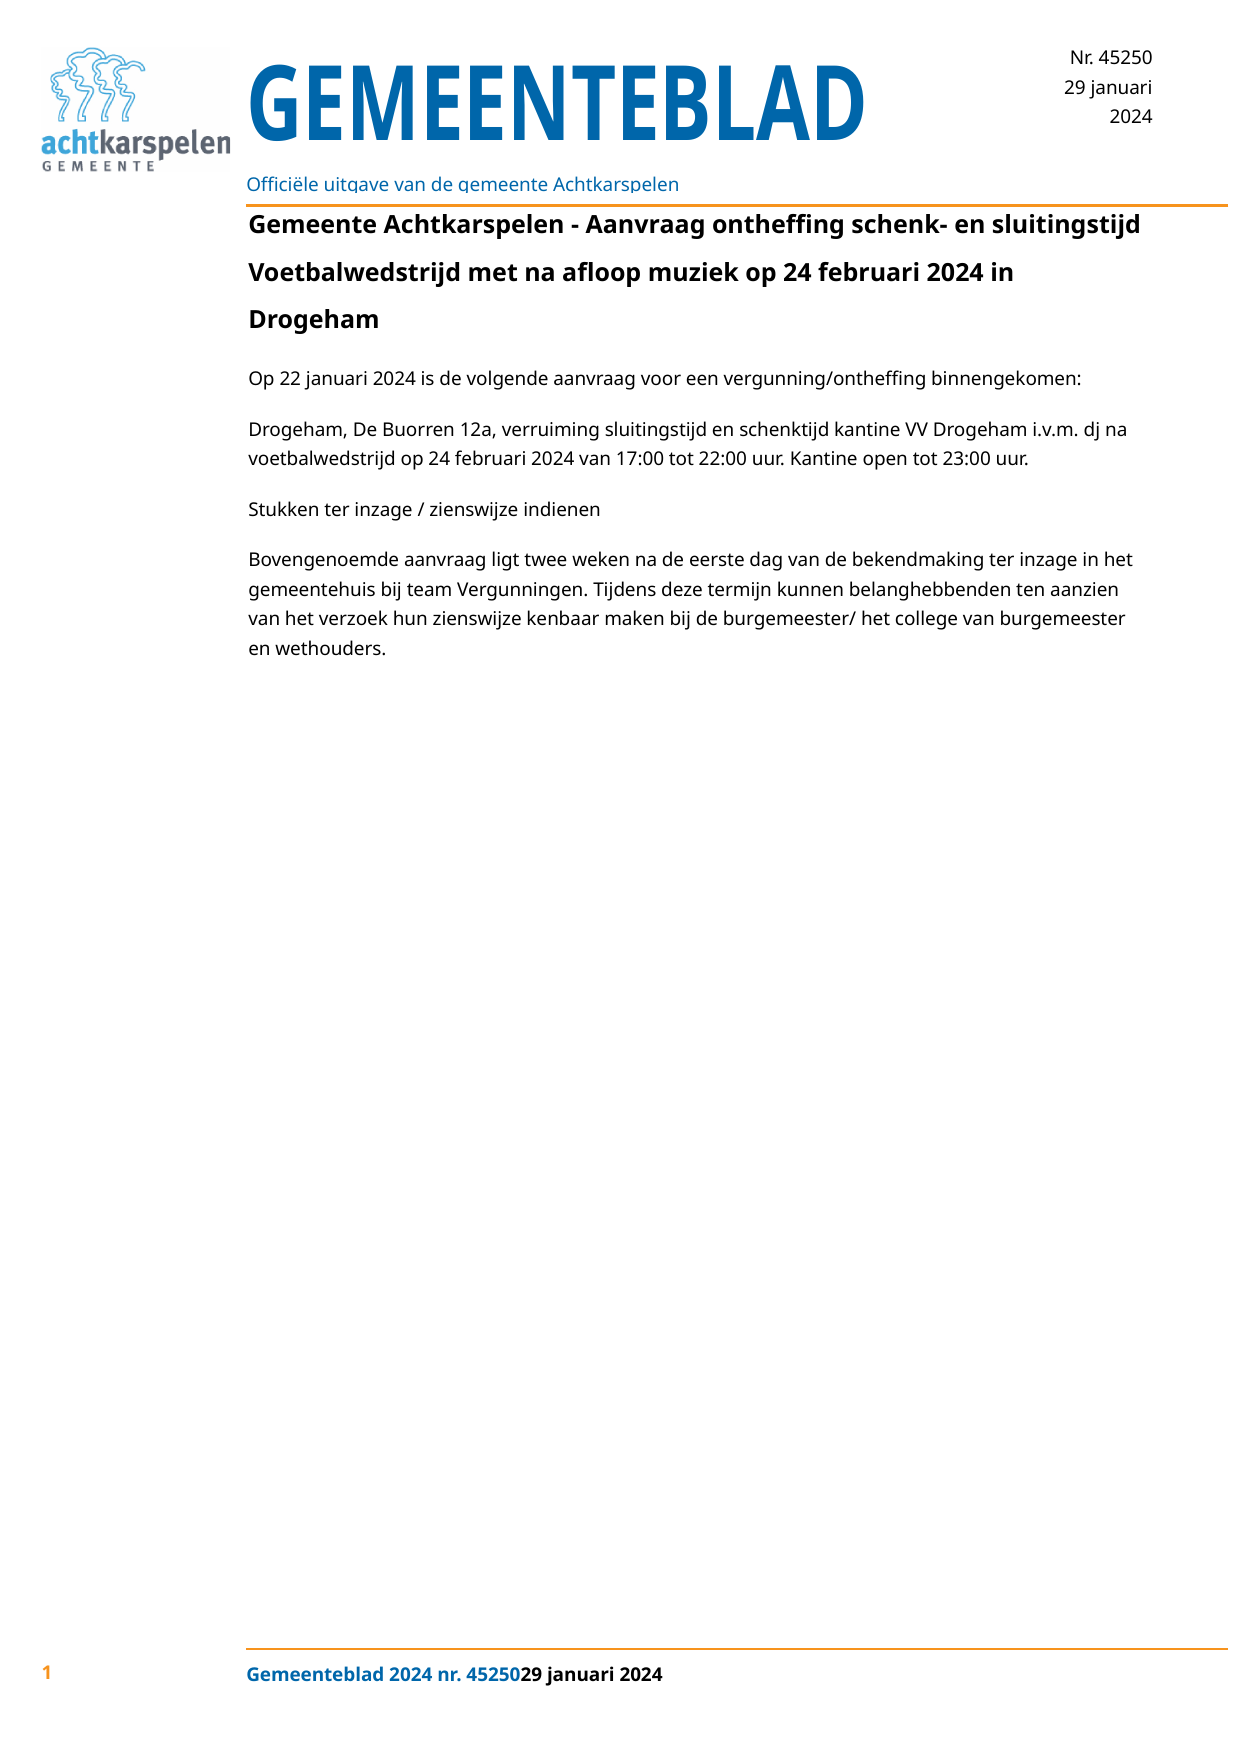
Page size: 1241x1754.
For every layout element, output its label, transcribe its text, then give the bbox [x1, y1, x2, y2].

picture [41, 47, 231, 172]
text Gemeente Achtkarspelen - Aanvraag ontheffing schenk- en sluitingstijd Voetbalwedstrijd met na afloop muziek op 24 februari 2024 in Drogeham [248, 207, 1152, 336]
text Drogeham, De Buorren 12a, verruiming sluitingstijd en schenktijd kantine VV Drogeham i.v.m. dj na voetbalwedstrijd op 24 februari 2024 van 17:00 tot 22:00 uur. Kantine open tot 23:00 uur. [248, 416, 1152, 471]
text Stukken ter inzage / zienswijze indienen [248, 496, 1152, 522]
text Bovengenoemde aanvraag ligt twee weken na de eerste dag van de bekendmaking ter inzage in het gemeentehuis bij team Vergunningen. Tijdens deze termijn kunnen belanghebbenden ten aanzien van het verzoek hun zienswijze kenbaar maken bij de burgemeester/ het college van burgemeester en wethouders. [248, 546, 1152, 661]
text Op 22 januari 2024 is de volgende aanvraag voor een vergunning/ontheffing binnengekomen: [248, 366, 1152, 391]
